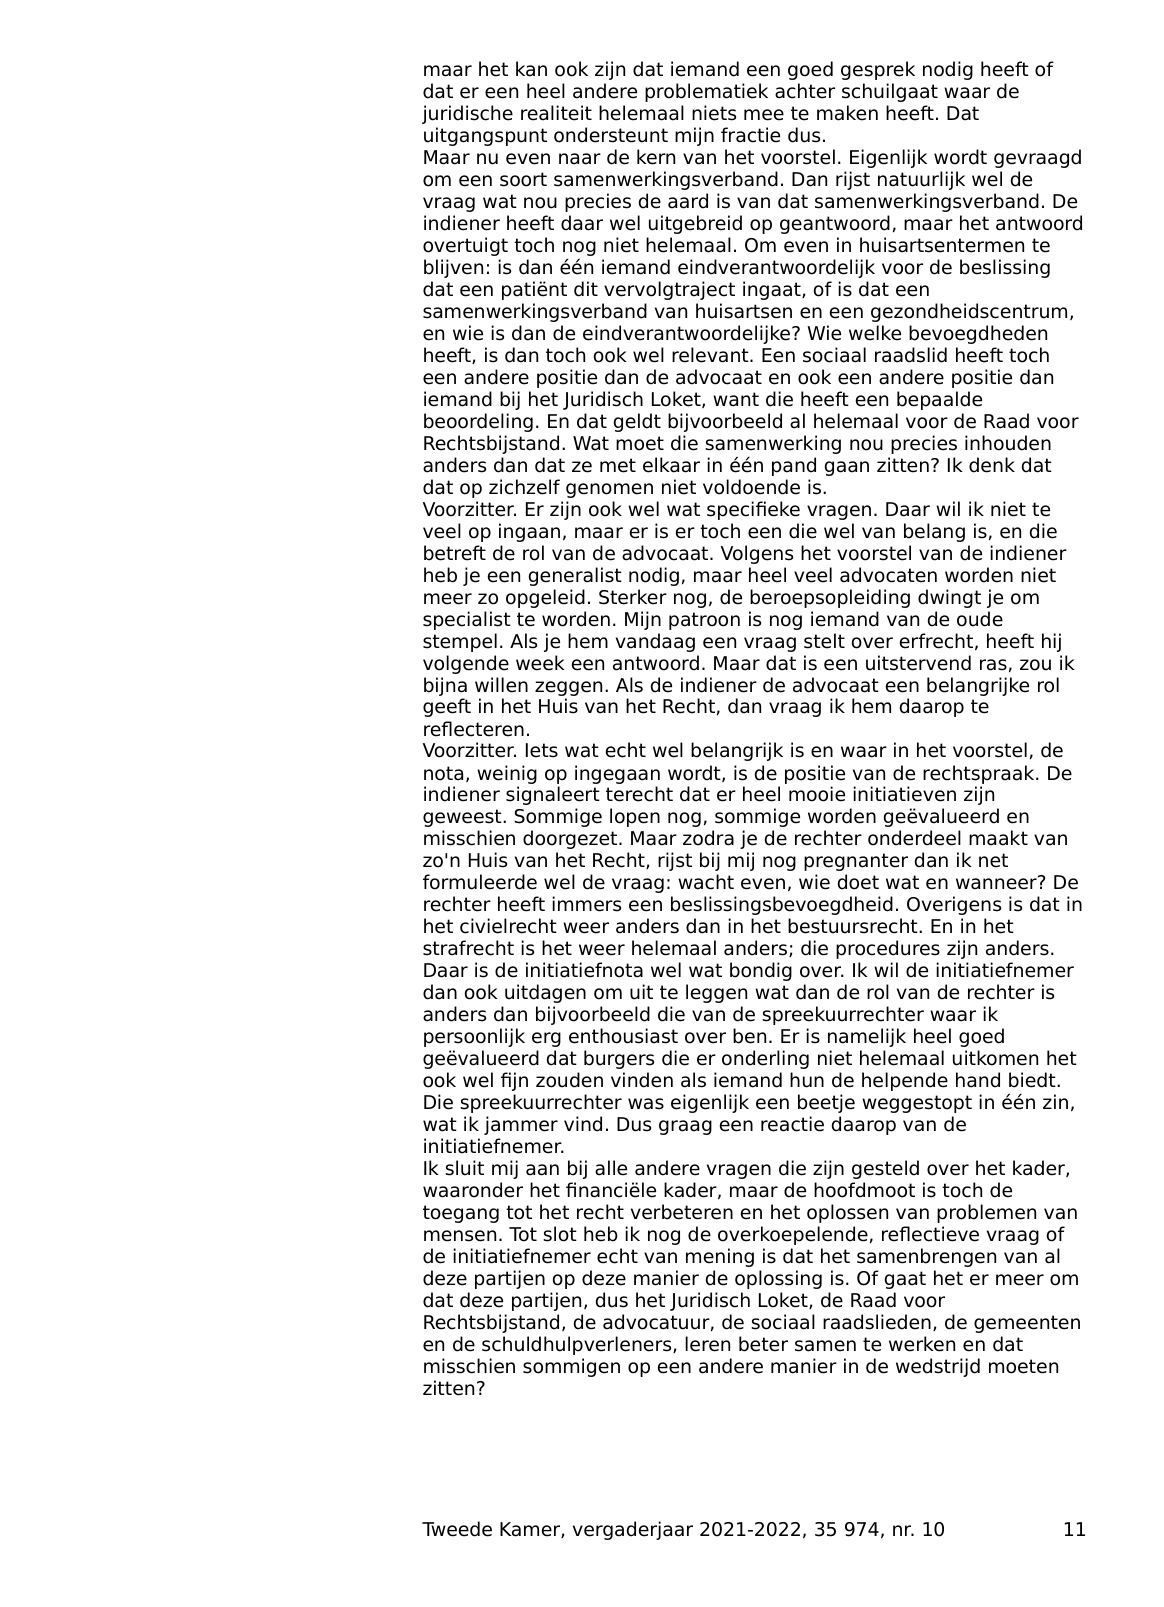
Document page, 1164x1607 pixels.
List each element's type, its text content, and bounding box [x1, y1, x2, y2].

text Voorzitter. Iets wat echt wel belangrijk is en waar in het voorstel, de nota, weinig op ingegaan wordt, is de positie van de rechtspraak. De indiener signaleert terecht dat er heel mooie initiatieven zijn geweest. Sommige lopen nog, sommige worden geëvalueerd en misschien doorgezet. Maar zodra je de rechter onderdeel maakt van zo'n Huis van het Recht, rijst bij mij nog pregnanter dan ik net formuleerde wel de vraag: wacht even, wie doet wat en wanneer? De rechter heeft immers een beslissingsbevoegdheid. Overigens is dat in het civielrecht weer anders dan in het bestuursrecht. En in het strafrecht is het weer helemaal anders; die procedures zijn anders. Daar is de initiatiefnota wel wat bondig over. Ik wil de initiatiefnemer dan ook uitdagen om uit te leggen wat dan de rol van de rechter is anders dan bijvoorbeeld die van de spreekuurrechter waar ik persoonlijk erg enthousiast over ben. Er is namelijk heel goed geëvalueerd dat burgers die er onderling niet helemaal uitkomen het ook wel fijn zouden vinden als iemand hun de helpende hand biedt. Die spreekuurrechter was eigenlijk een beetje weggestopt in één zin, wat ik jammer vind. Dus graag een reactie daarop van de initiatiefnemer. [422, 740, 1087, 1158]
text Ik sluit mij aan bij alle andere vragen die zijn gesteld over het kader, waaronder het financiële kader, maar de hoofdmoot is toch de toegang tot het recht verbeteren en het oplossen van problemen van mensen. Tot slot heb ik nog de overkoepelende, reflectieve vraag of de initiatiefnemer echt van mening is dat het samenbrengen van al deze partijen op deze manier de oplossing is. Of gaat het er meer om dat deze partijen, dus het Juridisch Loket, de Raad voor Rechtsbijstand, de advocatuur, de sociaal raadslieden, de gemeenten en de schuldhulpverleners, leren beter samen te werken en dat misschien sommigen op een andere manier in de wedstrijd moeten zitten? [422, 1158, 1087, 1400]
text maar het kan ook zijn dat iemand een goed gesprek nodig heeft of dat er een heel andere problematiek achter schuilgaat waar de juridische realiteit helemaal niets mee te maken heeft. Dat uitgangspunt ondersteunt mijn fractie dus. [422, 59, 1087, 147]
text Maar nu even naar de kern van het voorstel. Eigenlijk wordt gevraagd om een soort samenwerkingsverband. Dan rijst natuurlijk wel de vraag wat nou precies de aard is van dat samenwerkingsverband. De indiener heeft daar wel uitgebreid op geantwoord, maar het antwoord overtuigt toch nog niet helemaal. Om even in huisartsentermen te blijven: is dan één iemand eindverantwoordelijk voor de beslissing dat een patiënt dit vervolgtraject ingaat, of is dat een samenwerkingsverband van huisartsen en een gezondheidscentrum, en wie is dan de eindverantwoordelijke? Wie welke bevoegdheden heeft, is dan toch ook wel relevant. Een sociaal raadslid heeft toch een andere positie dan de advocaat en ook een andere positie dan iemand bij het Juridisch Loket, want die heeft een bepaalde beoordeling. En dat geldt bijvoorbeeld al helemaal voor de Raad voor Rechtsbijstand. Wat moet die samenwerking nou precies inhouden anders dan dat ze met elkaar in één pand gaan zitten? Ik denk dat dat op zichzelf genomen niet voldoende is. [422, 147, 1087, 499]
text Voorzitter. Er zijn ook wel wat specifieke vragen. Daar wil ik niet te veel op ingaan, maar er is er toch een die wel van belang is, en die betreft de rol van de advocaat. Volgens het voorstel van de indiener heb je een generalist nodig, maar heel veel advocaten worden niet meer zo opgeleid. Sterker nog, de beroepsopleiding dwingt je om specialist te worden. Mijn patroon is nog iemand van de oude stempel. Als je hem vandaag een vraag stelt over erfrecht, heeft hij volgende week een antwoord. Maar dat is een uitstervend ras, zou ik bijna willen zeggen. Als de indiener de advocaat een belangrijke rol geeft in het Huis van het Recht, dan vraag ik hem daarop te reflecteren. [422, 499, 1087, 740]
